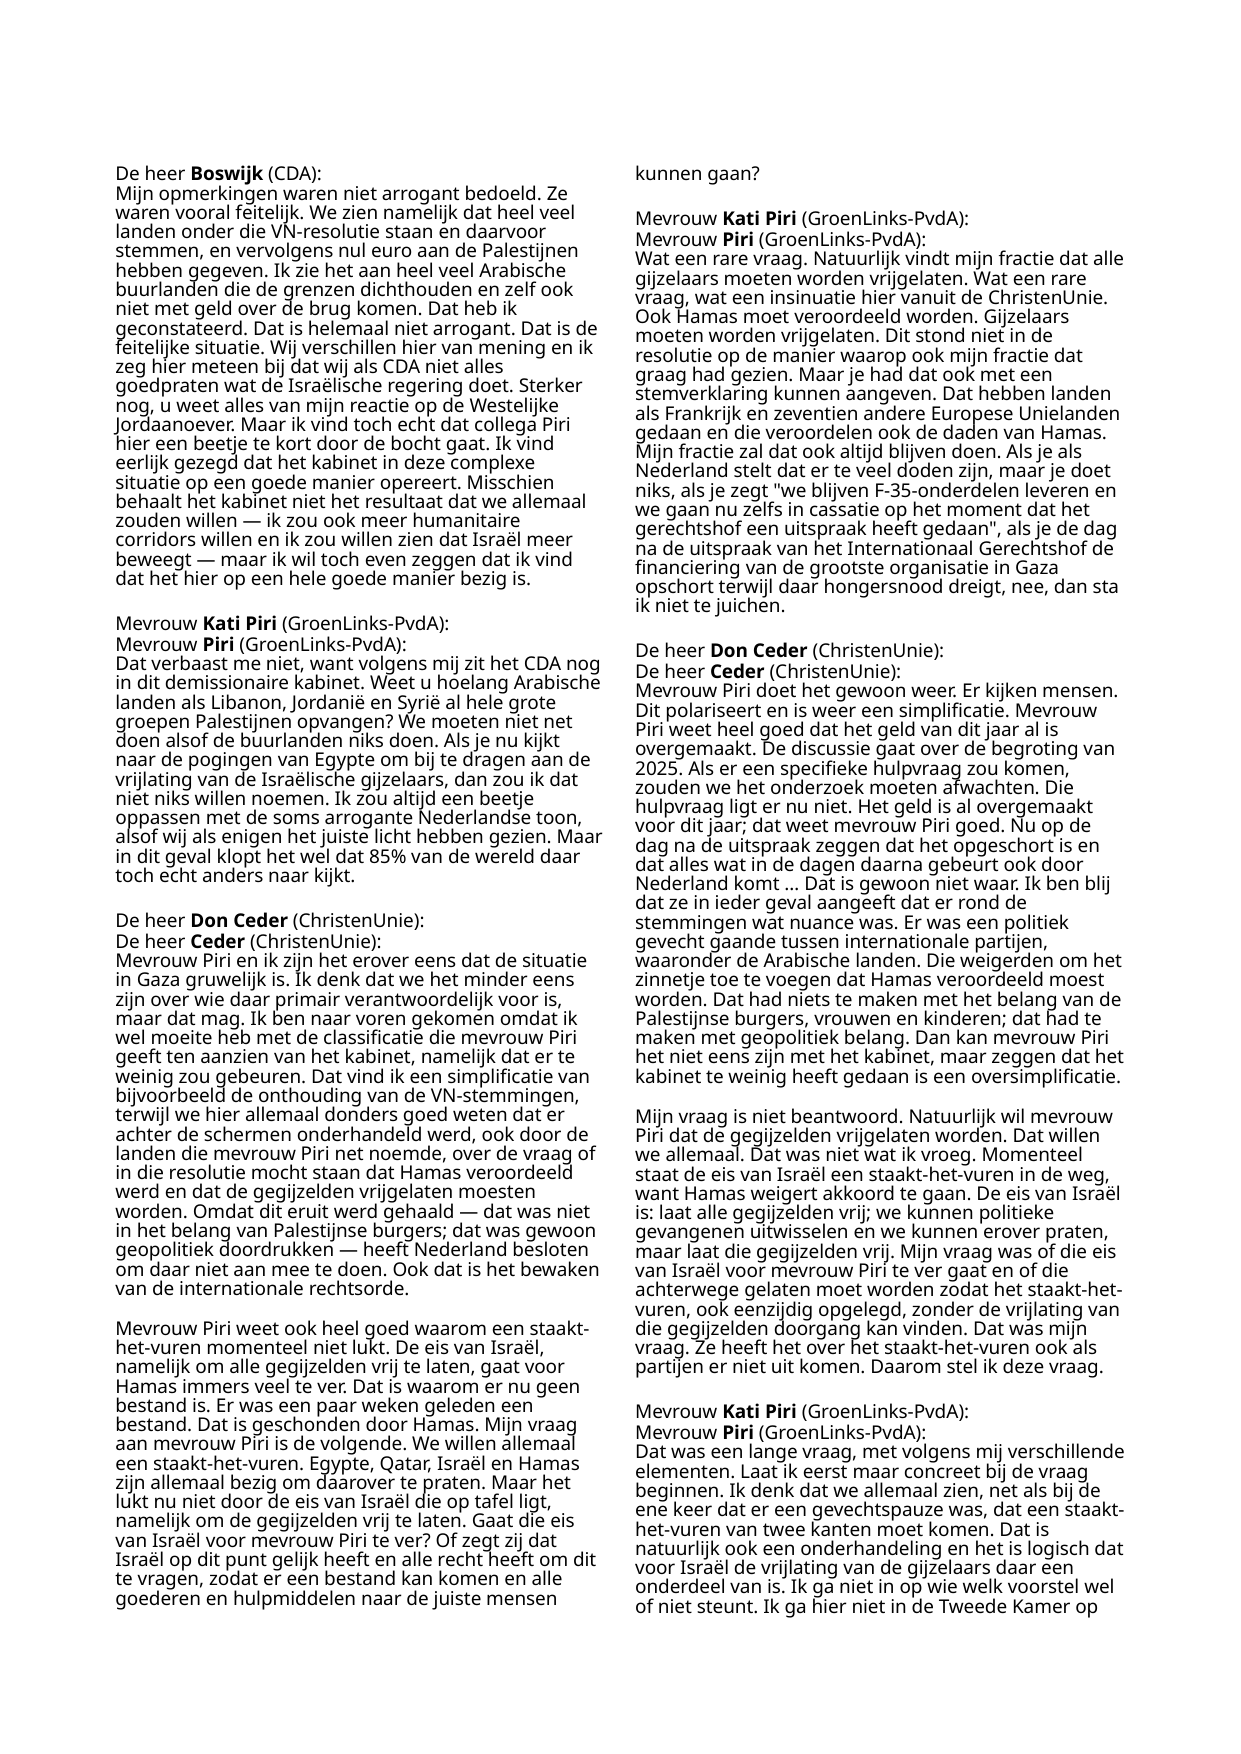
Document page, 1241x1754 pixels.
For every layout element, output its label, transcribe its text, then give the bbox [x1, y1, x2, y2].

text De heer Don Ceder (ChristenUnie): [115, 907, 605, 933]
text De heer Ceder (ChristenUnie): [635, 663, 1125, 682]
text De heer Ceder (ChristenUnie): [115, 933, 605, 952]
text Mevrouw Kati Piri (GroenLinks-PvdA): [115, 610, 605, 636]
text Mevrouw Piri (GroenLinks-PvdA): [635, 1424, 1125, 1443]
text Dat was een lange vraag, met volgens mij verschillende elementen. Laat ik eerst maar concreet bij de vraag beginnen. Ik denk dat we allemaal zien, net als bij de ene keer dat er een gevechtspauze was, dat een staakt-het-vuren van twee kanten moet komen. Dat is natuurlijk ook een onderhandeling en het is logisch dat voor Israël de vrijlating van de gijzelaars daar een onderdeel van is. Ik ga niet in op wie welk voorstel wel of niet steunt. Ik ga hier niet in de Tweede Kamer op [635, 1443, 1125, 1617]
text De heer Don Ceder (ChristenUnie): [635, 637, 1125, 663]
text Mevrouw Piri en ik zijn het erover eens dat de situatie in Gaza gruwelijk is. Ik denk dat we het minder eens zijn over wie daar primair verantwoordelijk voor is, maar dat mag. Ik ben naar voren gekomen omdat ik wel moeite heb met de classificatie die mevrouw Piri geeft ten aanzien van het kabinet, namelijk dat er te weinig zou gebeuren. Dat vind ik een simplificatie van bijvoorbeeld de onthouding van de VN-stemmingen, terwijl we hier allemaal donders goed weten dat er achter de schermen onderhandeld werd, ook door de landen die mevrouw Piri net noemde, over de vraag of in die resolutie mocht staan dat Hamas veroordeeld werd en dat de gegijzelden vrijgelaten moesten worden. Omdat dit eruit werd gehaald — dat was niet in het belang van Palestijnse burgers; dat was gewoon geopolitiek doordrukken — heeft Nederland besloten om daar niet aan mee te doen. Ook dat is het bewaken van de internationale rechtsorde. [115, 952, 605, 1299]
text Mevrouw Piri (GroenLinks-PvdA): [635, 231, 1125, 250]
text Mijn opmerkingen waren niet arrogant bedoeld. Ze waren vooral feitelijk. We zien namelijk dat heel veel landen onder die VN-resolutie staan en daarvoor stemmen, en vervolgens nul euro aan de Palestijnen hebben gegeven. Ik zie het aan heel veel Arabische buurlanden die de grenzen dichthouden en zelf ook niet met geld over de brug komen. Dat heb ik geconstateerd. Dat is helemaal niet arrogant. Dat is de feitelijke situatie. Wij verschillen hier van mening en ik zeg hier meteen bij dat wij als CDA niet alles goedpraten wat de Israëlische regering doet. Sterker nog, u weet alles van mijn reactie op de Westelijke Jordaanoever. Maar ik vind toch echt dat collega Piri hier een beetje te kort door de bocht gaat. Ik vind eerlijk gezegd dat het kabinet in deze complexe situatie op een goede manier opereert. Misschien behaalt het kabinet niet het resultaat dat we allemaal zouden willen — ik zou ook meer humanitaire corridors willen en ik zou willen zien dat Israël meer beweegt — maar ik wil toch even zeggen dat ik vind dat het hier op een hele goede manier bezig is. [115, 184, 605, 589]
text Dat verbaast me niet, want volgens mij zit het CDA nog in dit demissionaire kabinet. Weet u hoelang Arabische landen als Libanon, Jordanië en Syrië al hele grote groepen Palestijnen opvangen? We moeten niet net doen alsof de buurlanden niks doen. Als je nu kijkt naar de pogingen van Egypte om bij te dragen aan de vrijlating van de Israëlische gijzelaars, dan zou ik dat niet niks willen noemen. Ik zou altijd een beetje oppassen met de soms arrogante Nederlandse toon, alsof wij als enigen het juiste licht hebben gezien. Maar in dit geval klopt het wel dat 85% van de wereld daar toch echt anders naar kijkt. [115, 655, 605, 886]
text Mevrouw Kati Piri (GroenLinks-PvdA): [635, 1398, 1125, 1424]
text Mevrouw Piri doet het gewoon weer. Er kijken mensen. Dit polariseert en is weer een simplificatie. Mevrouw Piri weet heel goed dat het geld van dit jaar al is overgemaakt. De discussie gaat over de begroting van 2025. Als er een specifieke hulpvraag zou komen, zouden we het onderzoek moeten afwachten. Die hulpvraag ligt er nu niet. Het geld is al overgemaakt voor dit jaar; dat weet mevrouw Piri goed. Nu op de dag na de uitspraak zeggen dat het opgeschort is en dat alles wat in de dagen daarna gebeurt ook door Nederland komt … Dat is gewoon niet waar. Ik ben blij dat ze in ieder geval aangeeft dat er rond de stemmingen wat nuance was. Er was een politiek gevecht gaande tussen internationale partijen, waaronder de Arabische landen. Die weigerden om het zinnetje toe te voegen dat Hamas veroordeeld moest worden. Dat had niets te maken met het belang van de Palestijnse burgers, vrouwen en kinderen; dat had te maken met geopolitiek belang. Dan kan mevrouw Piri het niet eens zijn met het kabinet, maar zeggen dat het kabinet te weinig heeft gedaan is een oversimplificatie. [635, 682, 1125, 1087]
text Wat een rare vraag. Natuurlijk vindt mijn fractie dat alle gijzelaars moeten worden vrijgelaten. Wat een rare vraag, wat een insinuatie hier vanuit de ChristenUnie. Ook Hamas moet veroordeeld worden. Gijzelaars moeten worden vrijgelaten. Dit stond niet in de resolutie op de manier waarop ook mijn fractie dat graag had gezien. Maar je had dat ook met een stemverklaring kunnen aangeven. Dat hebben landen als Frankrijk en zeventien andere Europese Unielanden gedaan en die veroordelen ook de daden van Hamas. Mijn fractie zal dat ook altijd blijven doen. Als je als Nederland stelt dat er te veel doden zijn, maar je doet niks, als je zegt "we blijven F-35-onderdelen leveren en we gaan nu zelfs in cassatie op het moment dat het gerechtshof een uitspraak heeft gedaan", als je de dag na de uitspraak van het Internationaal Gerechtshof de financiering van de grootste organisatie in Gaza opschort terwijl daar hongersnood dreigt, nee, dan sta ik niet te juichen. [635, 250, 1125, 617]
text Mevrouw Piri weet ook heel goed waarom een staakt-het-vuren momenteel niet lukt. De eis van Israël, namelijk om alle gegijzelden vrij te laten, gaat voor Hamas immers veel te ver. Dat is waarom er nu geen bestand is. Er was een paar weken geleden een bestand. Dat is geschonden door Hamas. Mijn vraag aan mevrouw Piri is de volgende. We willen allemaal een staakt-het-vuren. Egypte, Qatar, Israël en Hamas zijn allemaal bezig om daarover te praten. Maar het lukt nu niet door de eis van Israël die op tafel ligt, namelijk om de gegijzelden vrij te laten. Gaat die eis van Israël voor mevrouw Piri te ver? Of zegt zij dat Israël op dit punt gelijk heeft en alle recht heeft om dit te vragen, zodat er een bestand kan komen en alle goederen en hulpmiddelen naar de juiste mensen [115, 1320, 605, 1609]
text Mevrouw Kati Piri (GroenLinks-PvdA): [635, 205, 1125, 231]
text kunnen gaan? [635, 165, 1125, 184]
text Mevrouw Piri (GroenLinks-PvdA): [115, 636, 605, 655]
text Mijn vraag is niet beantwoord. Natuurlijk wil mevrouw Piri dat de gegijzelden vrijgelaten worden. Dat willen we allemaal. Dat was niet wat ik vroeg. Momenteel staat de eis van Israël een staakt-het-vuren in de weg, want Hamas weigert akkoord te gaan. De eis van Israël is: laat alle gegijzelden vrij; we kunnen politieke gevangenen uitwisselen en we kunnen erover praten, maar laat die gegijzelden vrij. Mijn vraag was of die eis van Israël voor mevrouw Piri te ver gaat en of die achterwege gelaten moet worden zodat het staakt-het-vuren, ook eenzijdig opgelegd, zonder de vrijlating van die gegijzelden doorgang kan vinden. Dat was mijn vraag. Ze heeft het over het staakt-het-vuren ook als partijen er niet uit komen. Daarom stel ik deze vraag. [635, 1108, 1125, 1378]
text De heer Boswijk (CDA): [115, 165, 605, 184]
